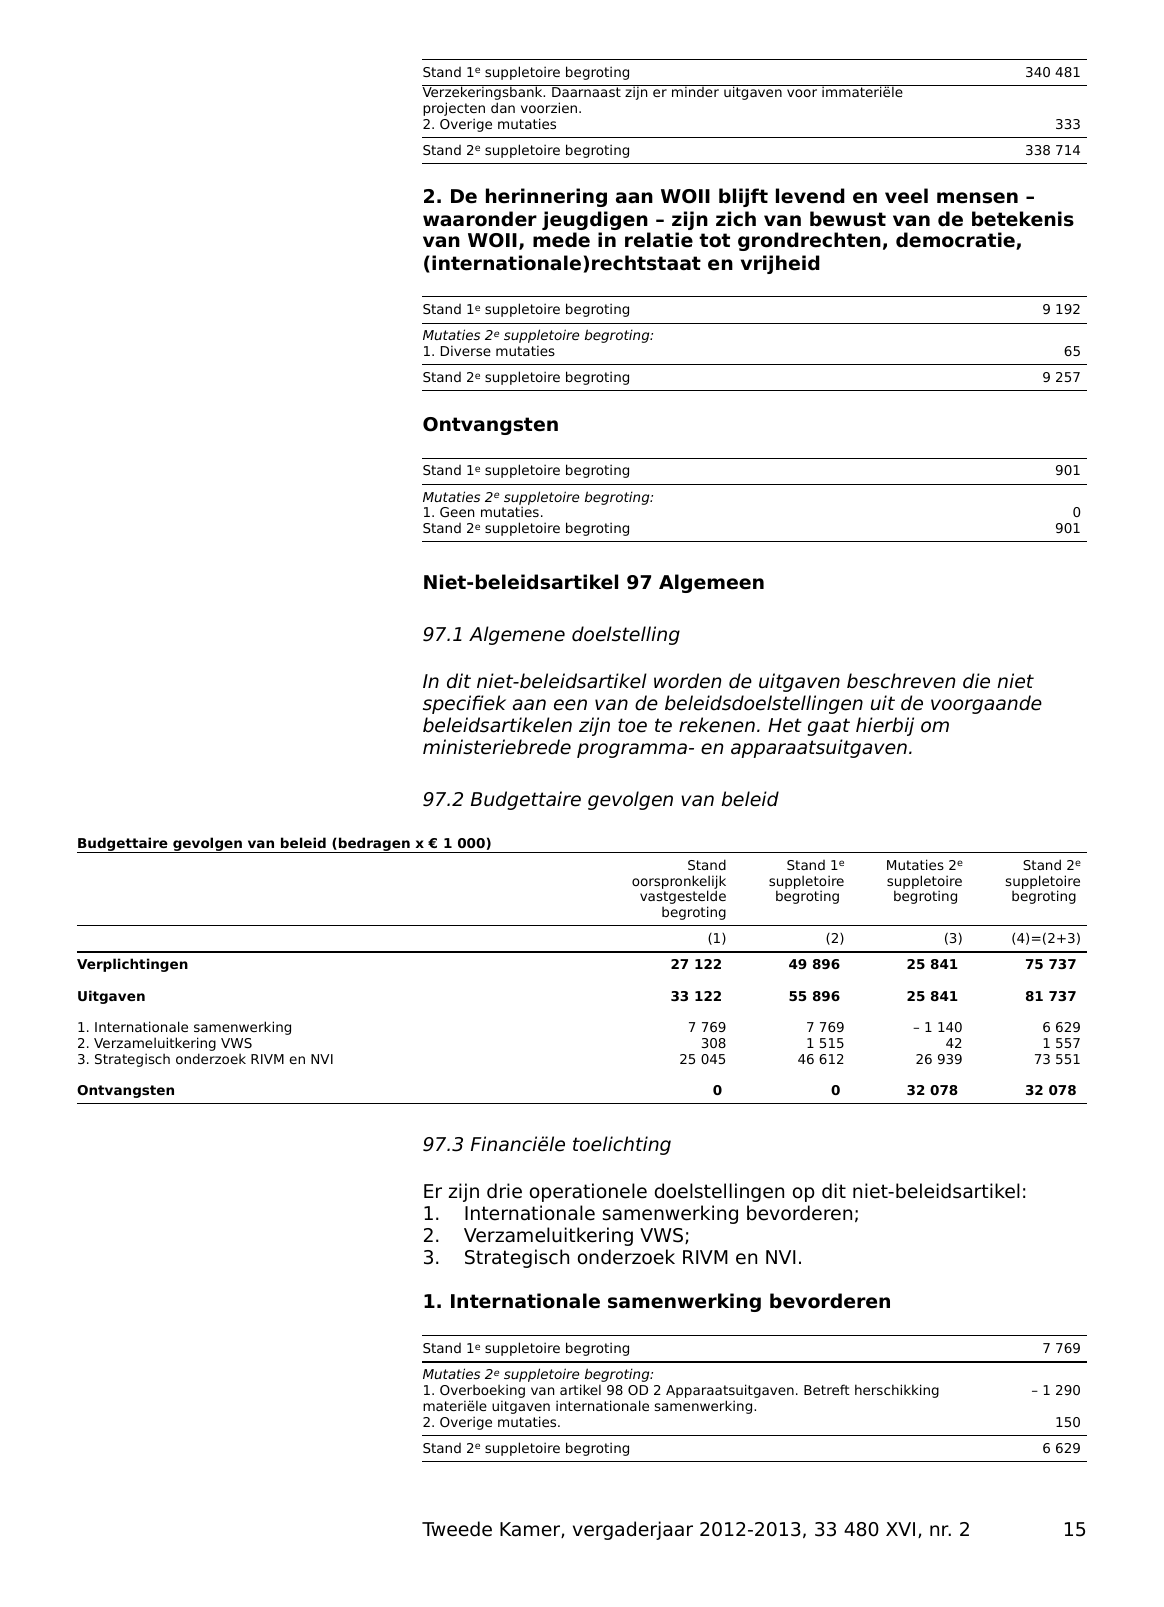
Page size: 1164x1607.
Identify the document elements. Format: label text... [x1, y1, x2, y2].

table_header Budgettaire gevolgen van beleid (bedragen x € 1 000) [77, 836, 1087, 852]
table_cell 27 122 [614, 953, 732, 973]
table_cell [969, 1004, 1087, 1020]
table_cell Mutaties 2e suppletoire begroting [850, 853, 968, 925]
table_cell 2. Overige mutaties. [422, 1414, 968, 1435]
table_cell [77, 853, 614, 925]
table_cell [77, 1067, 614, 1083]
table_cell 73 551 [969, 1051, 1087, 1067]
table_cell 65 [969, 344, 1087, 364]
table_cell 0 [946, 505, 1087, 521]
table_cell – 1 140 [850, 1020, 968, 1036]
table_cell 49 896 [732, 953, 850, 973]
table_cell Mutaties 2e suppletoire begroting: [422, 1363, 968, 1383]
table_cell [969, 1363, 1087, 1383]
table_cell 1 515 [732, 1036, 850, 1051]
table_cell 32 078 [969, 1083, 1087, 1103]
text In dit niet-beleidsartikel worden de uitgaven beschreven die niet specifiek aan een van de beleidsdoelstellingen uit de voorgaande beleidsartikelen zijn toe te rekenen. Het gaat hierbij om ministeriebrede programma- en apparaatsuitgaven. [422, 671, 1087, 759]
table_cell 32 078 [850, 1083, 968, 1103]
table_cell Stand oorspronkelijk vastgestelde begroting [614, 853, 732, 925]
subtitle Ontvangsten [422, 414, 1087, 436]
table_cell [614, 1004, 732, 1020]
table_cell [732, 973, 850, 988]
table_cell 1. Diverse mutaties [422, 344, 968, 364]
table_cell 333 [969, 117, 1087, 137]
subtitle 97.3 Financiële toelichting [422, 1134, 1087, 1156]
table_cell Stand 2e suppletoire begroting [422, 138, 968, 163]
table_header 340 481 [969, 60, 1087, 85]
text Er zijn drie operationele doelstellingen op dit niet-beleidsartikel: [422, 1181, 1087, 1203]
table_cell 901 [946, 521, 1087, 541]
table_cell (2) [732, 926, 850, 951]
table_cell 0 [732, 1083, 850, 1103]
table_cell [77, 973, 614, 988]
table_cell (4)=(2+3) [969, 926, 1087, 951]
table_cell [969, 1067, 1087, 1083]
table_cell 308 [614, 1036, 732, 1051]
table_cell 46 612 [732, 1051, 850, 1067]
subtitle 2. De herinnering aan WOII blijft levend en veel mensen – waaronder jeugdigen – zijn zich van bewust van de betekenis van WOII, mede in relatie tot grondrechten, democratie, (internationale)rechtstaat en vrijheid [422, 186, 1087, 274]
table_cell (1) [614, 926, 732, 951]
table_cell [969, 86, 1087, 117]
table_cell Stand 2e suppletoire begroting [969, 853, 1087, 925]
table_cell 25 045 [614, 1051, 732, 1067]
table_cell 81 737 [969, 989, 1087, 1004]
table_header Stand 1e suppletoire begroting [422, 459, 946, 484]
table_cell 42 [850, 1036, 968, 1051]
table_cell [969, 324, 1087, 344]
table_cell (3) [850, 926, 968, 951]
table_header Stand 1e suppletoire begroting [422, 60, 968, 85]
table_cell [850, 1067, 968, 1083]
table_cell Verzekeringsbank. Daarnaast zijn er minder uitgaven voor immateriële projecten dan voorzien. [422, 86, 968, 117]
table_cell [732, 1004, 850, 1020]
text 2. Verzameluitkering VWS; [422, 1225, 1087, 1247]
table_cell Mutaties 2e suppletoire begroting: [422, 485, 946, 505]
table_cell 1. Overboeking van artikel 98 OD 2 Apparaatsuitgaven. Betreft herschikking materiële uitgaven internationale samenwerking. [422, 1383, 968, 1414]
table_cell 338 714 [969, 138, 1087, 163]
table_cell [850, 973, 968, 988]
table_cell 9 257 [969, 365, 1087, 390]
table_cell 3. Strategisch onderzoek RIVM en NVI [77, 1051, 614, 1067]
table_cell Uitgaven [77, 989, 614, 1004]
table_cell 7 769 [614, 1020, 732, 1036]
table_cell [614, 973, 732, 988]
table_cell Stand 2e suppletoire begroting [422, 365, 968, 390]
table_cell [77, 926, 614, 951]
table_cell Mutaties 2e suppletoire begroting: [422, 324, 968, 344]
table_cell 2. Overige mutaties [422, 117, 968, 137]
table_cell Ontvangsten [77, 1083, 614, 1103]
table_cell 2. Verzameluitkering VWS [77, 1036, 614, 1051]
table_cell 6 629 [969, 1436, 1087, 1461]
table_cell Stand 2e suppletoire begroting [422, 521, 946, 541]
table_cell Stand 2e suppletoire begroting [422, 1436, 968, 1461]
table_header 901 [946, 459, 1087, 484]
table_cell – 1 290 [969, 1383, 1087, 1414]
table_cell 75 737 [969, 953, 1087, 973]
table_cell 33 122 [614, 989, 732, 1004]
table_cell 55 896 [732, 989, 850, 1004]
table_cell 1. Geen mutaties. [422, 505, 946, 521]
subtitle 1. Internationale samenwerking bevorderen [422, 1291, 1087, 1313]
table_header 9 192 [969, 297, 1087, 322]
table_cell [969, 973, 1087, 988]
table_cell 25 841 [850, 953, 968, 973]
table_cell [614, 1067, 732, 1083]
table_cell 150 [969, 1414, 1087, 1435]
table_cell Verplichtingen [77, 953, 614, 973]
table_cell 1 557 [969, 1036, 1087, 1051]
subtitle 97.1 Algemene doelstelling [422, 624, 1087, 646]
subtitle 97.2 Budgettaire gevolgen van beleid [422, 789, 1087, 811]
table_cell [850, 1004, 968, 1020]
table_cell 0 [614, 1083, 732, 1103]
table_cell 25 841 [850, 989, 968, 1004]
subtitle Niet-beleidsartikel 97 Algemeen [422, 572, 1087, 594]
table_cell Stand 1e suppletoire begroting [732, 853, 850, 925]
table_cell 6 629 [969, 1020, 1087, 1036]
table_header Stand 1e suppletoire begroting [422, 297, 968, 322]
table_cell 1. Internationale samenwerking [77, 1020, 614, 1036]
table_cell [946, 485, 1087, 505]
table_cell [77, 1004, 614, 1020]
table_header 7 769 [969, 1336, 1087, 1361]
text 3. Strategisch onderzoek RIVM en NVI. [422, 1247, 1087, 1269]
table_cell 7 769 [732, 1020, 850, 1036]
table_header Stand 1e suppletoire begroting [422, 1336, 968, 1361]
table_cell 26 939 [850, 1051, 968, 1067]
table_cell [732, 1067, 850, 1083]
text 1. Internationale samenwerking bevorderen; [422, 1203, 1087, 1225]
